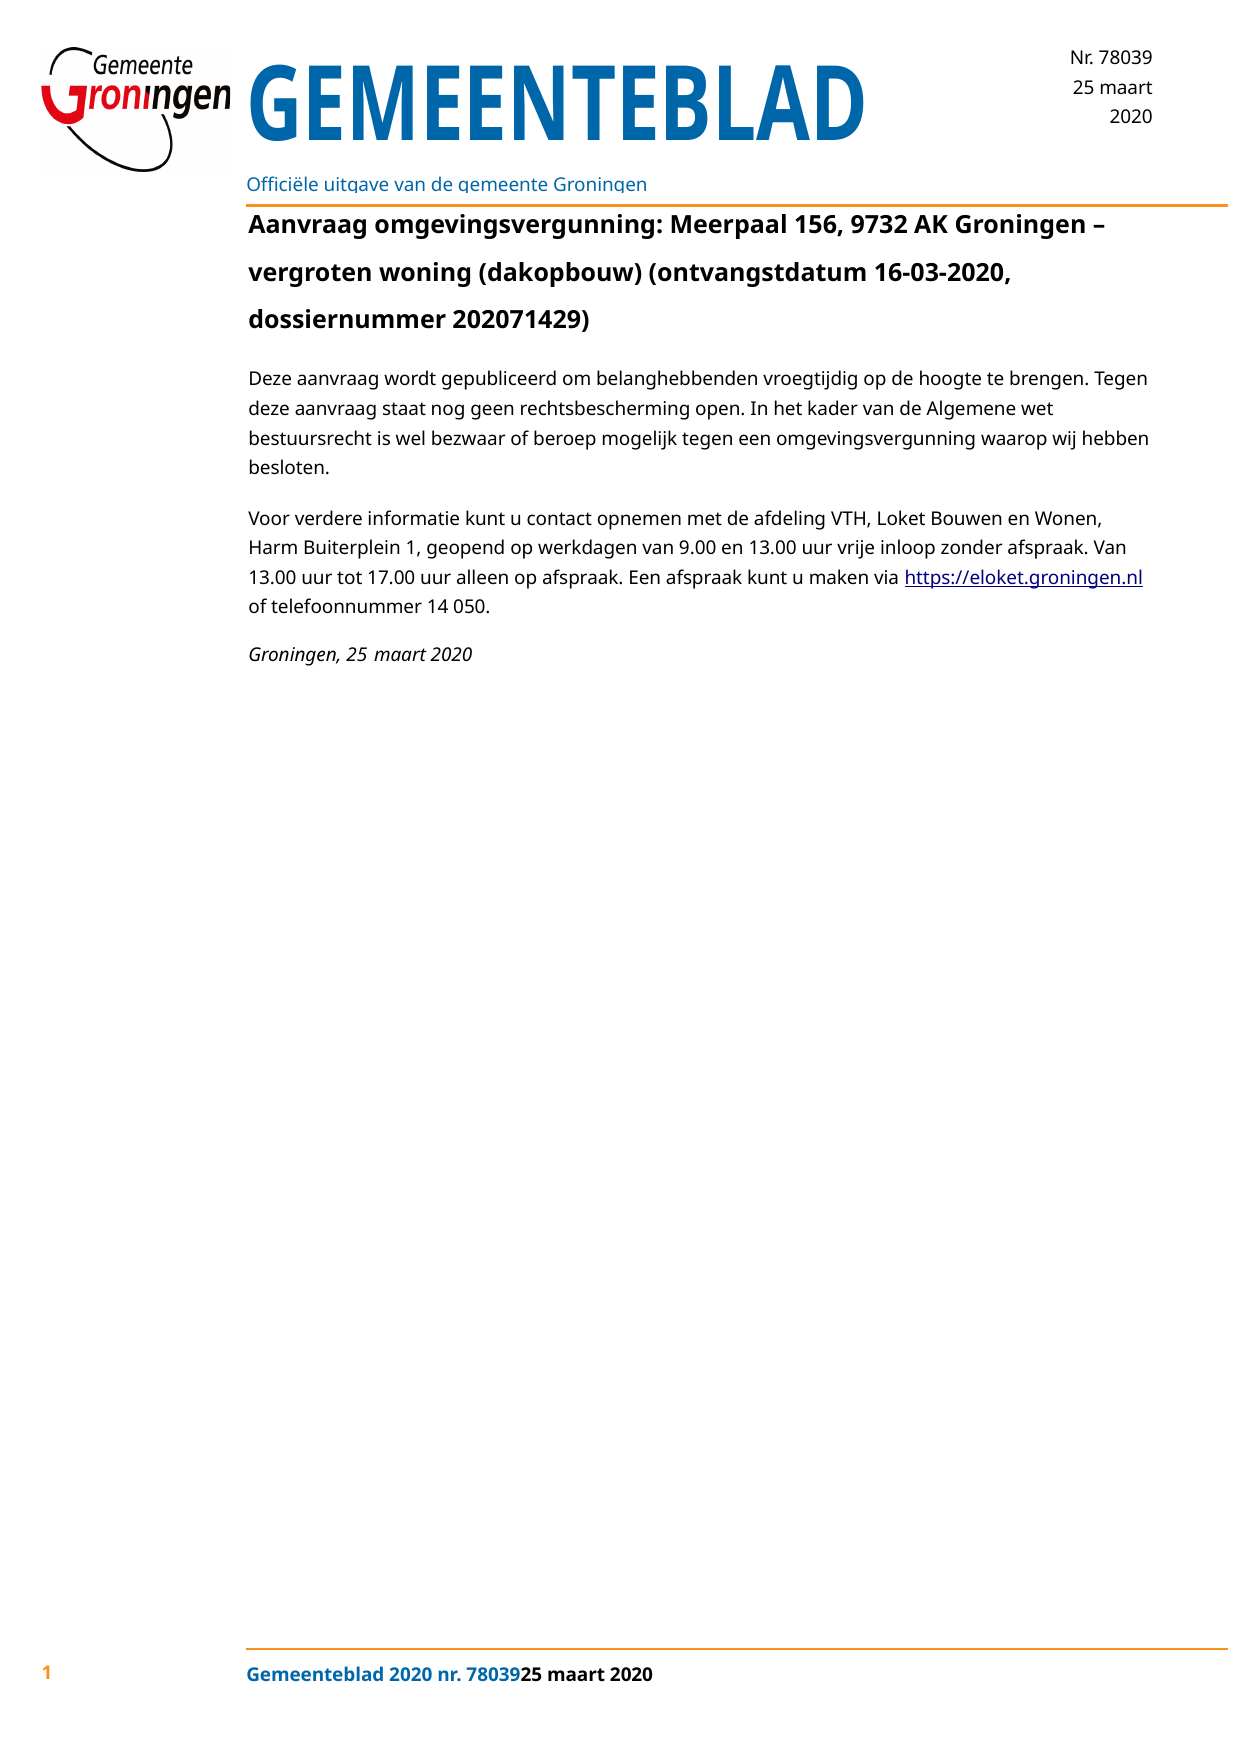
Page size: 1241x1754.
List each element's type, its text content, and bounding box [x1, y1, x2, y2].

picture [41, 47, 231, 172]
text Deze aanvraag wordt gepubliceerd om belanghebbenden vroegtijdig op de hoogte te brengen. Tegen deze aanvraag staat nog geen rechtsbescherming open. In het kader van de Algemene wet bestuursrecht is wel bezwaar of beroep mogelijk tegen een omgevingsvergunning waarop wij hebben besloten. [248, 366, 1152, 480]
text Groningen, 25 maart 2020 [248, 641, 1152, 667]
text Voor verdere informatie kunt u contact opnemen met de afdeling VTH, Loket Bouwen en Wonen, Harm Buiterplein 1, geopend op werkdagen van 9.00 en 13.00 uur vrije inloop zonder afspraak. Van 13.00 uur tot 17.00 uur alleen op afspraak. Een afspraak kunt u maken via https://eloket.groningen.nl of telefoonnummer 14 050. [248, 505, 1152, 619]
text Aanvraag omgevingsvergunning: Meerpaal 156, 9732 AK Groningen – vergroten woning (dakopbouw) (ontvangstdatum 16-03-2020, dossiernummer 202071429) [248, 207, 1152, 336]
